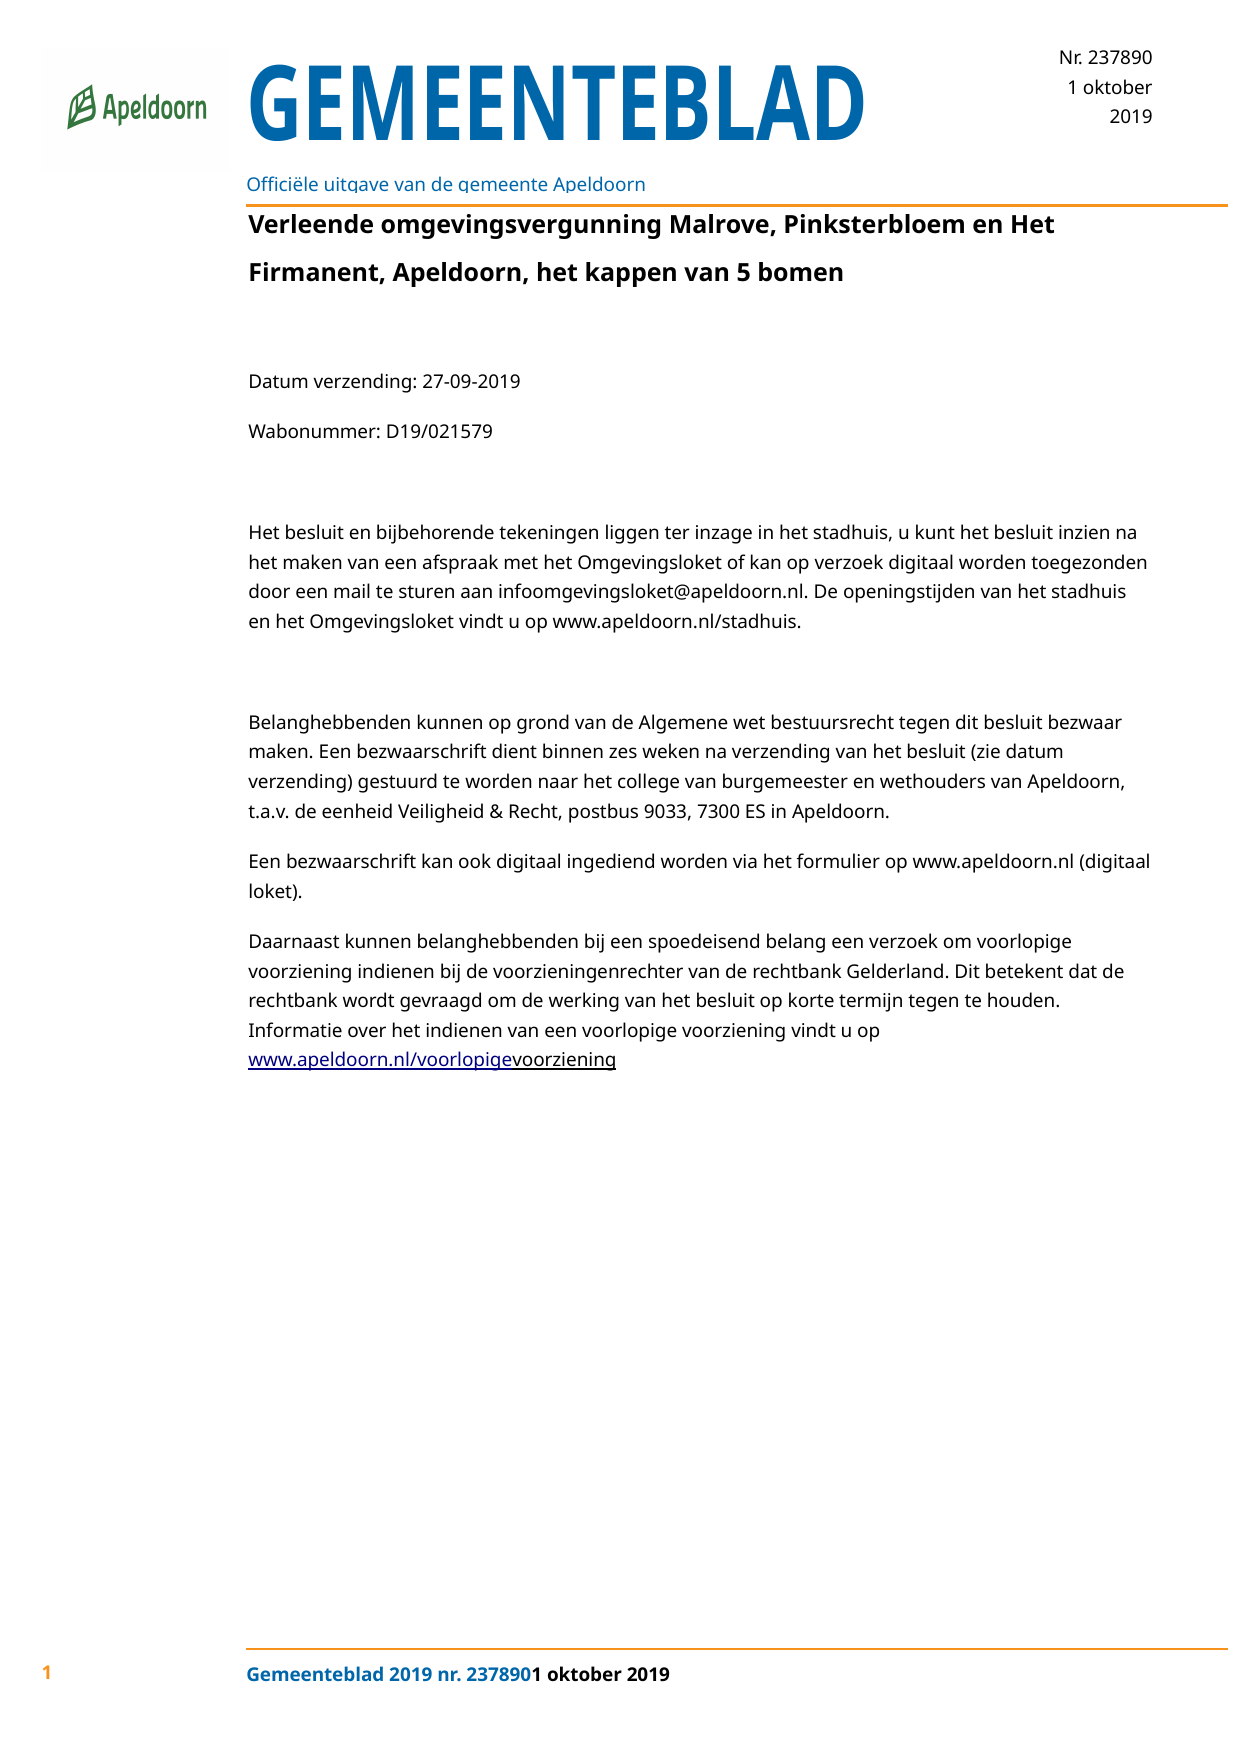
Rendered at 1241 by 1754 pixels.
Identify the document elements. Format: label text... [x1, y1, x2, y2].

text Daarnaast kunnen belanghebbenden bij een spoedeisend belang een verzoek om voorlopige voorziening indienen bij de voorzieningenrechter van de rechtbank Gelderland. Dit betekent dat de rechtbank wordt gevraagd om de werking van het besluit op korte termijn tegen te houden. Informatie over het indienen van een voorlopige voorziening vindt u op www.apeldoorn.nl/voorlopigevoorziening [248, 928, 1152, 1072]
text Datum verzending: 27-09-2019 [248, 368, 1152, 394]
text Belanghebbenden kunnen op grond van de Algemene wet bestuursrecht tegen dit besluit bezwaar maken. Een bezwaarschrift dient binnen zes weken na verzending van het besluit (zie datum verzending) gestuurd te worden naar het college van burgemeester en wethouders van Apeldoorn, t.a.v. de eenheid Veiligheid & Recht, postbus 9033, 7300 ES in Apeldoorn. [248, 709, 1152, 824]
text Het besluit en bijbehorende tekeningen liggen ter inzage in het stadhuis, u kunt het besluit inzien na het maken van een afspraak met het Omgevingsloket of kan op verzoek digitaal worden toegezonden door een mail te sturen aan infoomgevingsloket@apeldoorn.nl. De openingstijden van het stadhuis en het Omgevingsloket vindt u op www.apeldoorn.nl/stadhuis. [248, 519, 1152, 634]
picture [41, 47, 231, 172]
text Verleende omgevingsvergunning Malrove, Pinksterbloem en Het Firmanent, Apeldoorn, het kappen van 5 bomen [248, 207, 1152, 288]
text Wabonummer: D19/021579 [248, 419, 1152, 444]
text Een bezwaarschrift kan ook digitaal ingediend worden via het formulier op www.apeldoorn.nl (digitaal loket). [248, 848, 1152, 904]
